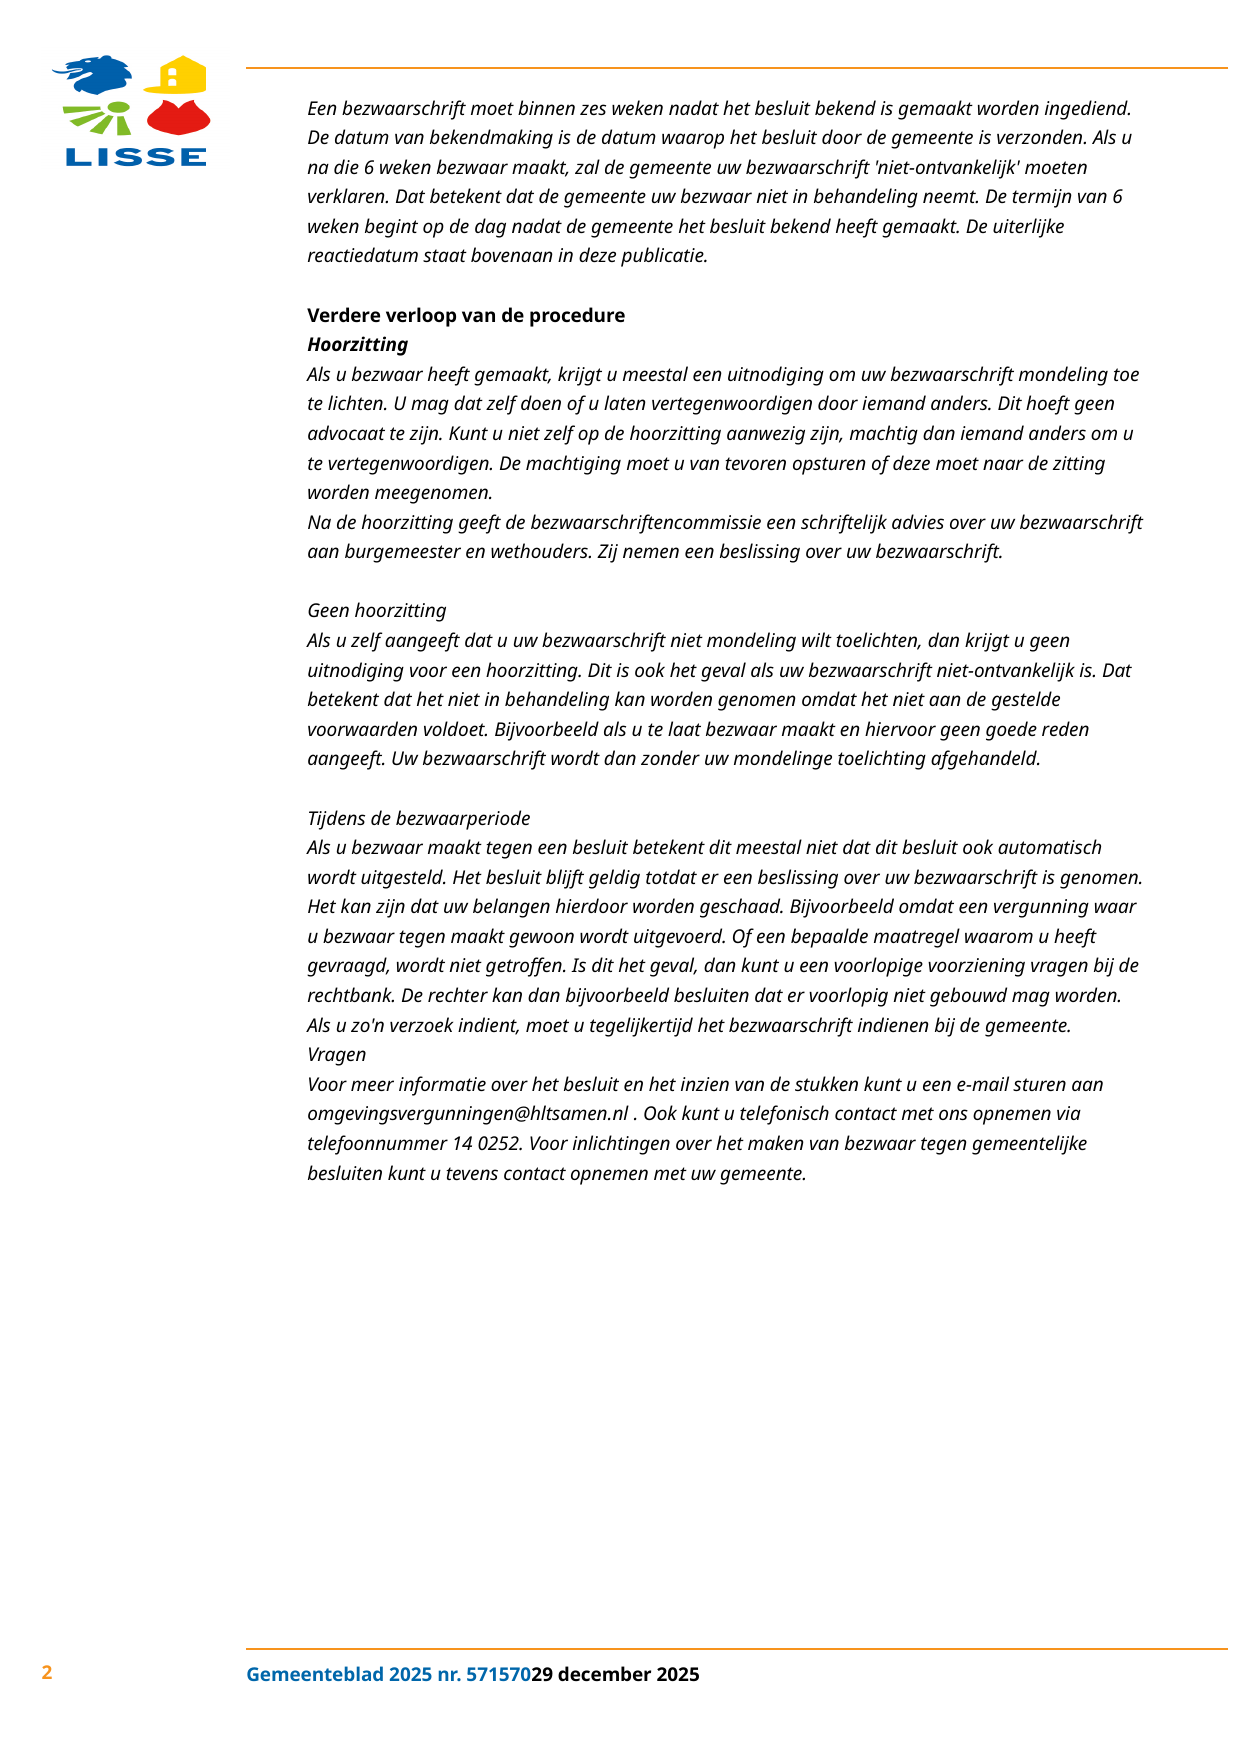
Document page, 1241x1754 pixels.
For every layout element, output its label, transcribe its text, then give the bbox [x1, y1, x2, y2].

list Een bezwaarschrift moet binnen zes weken nadat het besluit bekend is gemaakt worden ingediend. De datum van bekendmaking is de datum waarop het besluit door de gemeente is verzonden. Als u na die 6 weken bezwaar maakt, zal de gemeente uw bezwaarschrift 'niet-ontvankelijk' moeten verklaren. Dat betekent dat de gemeente uw bezwaar niet in behandeling neemt. De termijn van 6 weken begint op de dag nadat de gemeente het besluit bekend heeft gemaakt. De uiterlijke reactiedatum staat bovenaan in deze publicatie. [248, 95, 1152, 268]
list Als u bezwaar heeft gemaakt, krijgt u meestal een uitnodiging om uw bezwaarschrift mondeling toe te lichten. U mag dat zelf doen of u laten vertegenwoordigen door iemand anders. Dit hoeft geen advocaat te zijn. Kunt u niet zelf op de hoorzitting aanwezig zijn, machtig dan iemand anders om u te vertegenwoordigen. De machtiging moet u van tevoren opsturen of deze moet naar de zitting worden meegenomen. [248, 361, 1152, 505]
list Hoorzitting [248, 331, 1152, 357]
picture [41, 47, 231, 172]
list Vragen [248, 1041, 1152, 1067]
list Als u bezwaar maakt tegen een besluit betekent dit meestal niet dat dit besluit ook automatisch wordt uitgesteld. Het besluit blijft geldig totdat er een beslissing over uw bezwaarschrift is genomen. Het kan zijn dat uw belangen hierdoor worden geschaad. Bijvoorbeeld omdat een vergunning waar u bezwaar tegen maakt gewoon wordt uitgevoerd. Of een bepaalde maatregel waarom u heeft gevraagd, wordt niet getroffen. Is dit het geval, dan kunt u een voorlopige voorziening vragen bij de rechtbank. De rechter kan dan bijvoorbeeld besluiten dat er voorlopig niet gebouwd mag worden. Als u zo'n verzoek indient, moet u tegelijkertijd het bezwaarschrift indienen bij de gemeente. [248, 834, 1152, 1038]
list Geen hoorzitting [248, 598, 1152, 623]
list Na de hoorzitting geeft de bezwaarschriftencommissie een schriftelijk advies over uw bezwaarschrift aan burgemeester en wethouders. Zij nemen een beslissing over uw bezwaarschrift. [248, 509, 1152, 564]
list Voor meer informatie over het besluit en het inzien van de stukken kunt u een e-mail sturen aan omgevingsvergunningen@hltsamen.nl . Ook kunt u telefonisch contact met ons opnemen via telefoonnummer 14 0252. Voor inlichtingen over het maken van bezwaar tegen gemeentelijke besluiten kunt u tevens contact opnemen met uw gemeente. [248, 1071, 1152, 1186]
list Verdere verloop van de procedure [248, 302, 1152, 328]
list Als u zelf aangeeft dat u uw bezwaarschrift niet mondeling wilt toelichten, dan krijgt u geen uitnodiging voor een hoorzitting. Dit is ook het geval als uw bezwaarschrift niet-ontvankelijk is. Dat betekent dat het niet in behandeling kan worden genomen omdat het niet aan de gestelde voorwaarden voldoet. Bijvoorbeeld als u te laat bezwaar maakt en hiervoor geen goede reden aangeeft. Uw bezwaarschrift wordt dan zonder uw mondelinge toelichting afgehandeld. [248, 627, 1152, 771]
list Tijdens de bezwaarperiode [248, 805, 1152, 831]
